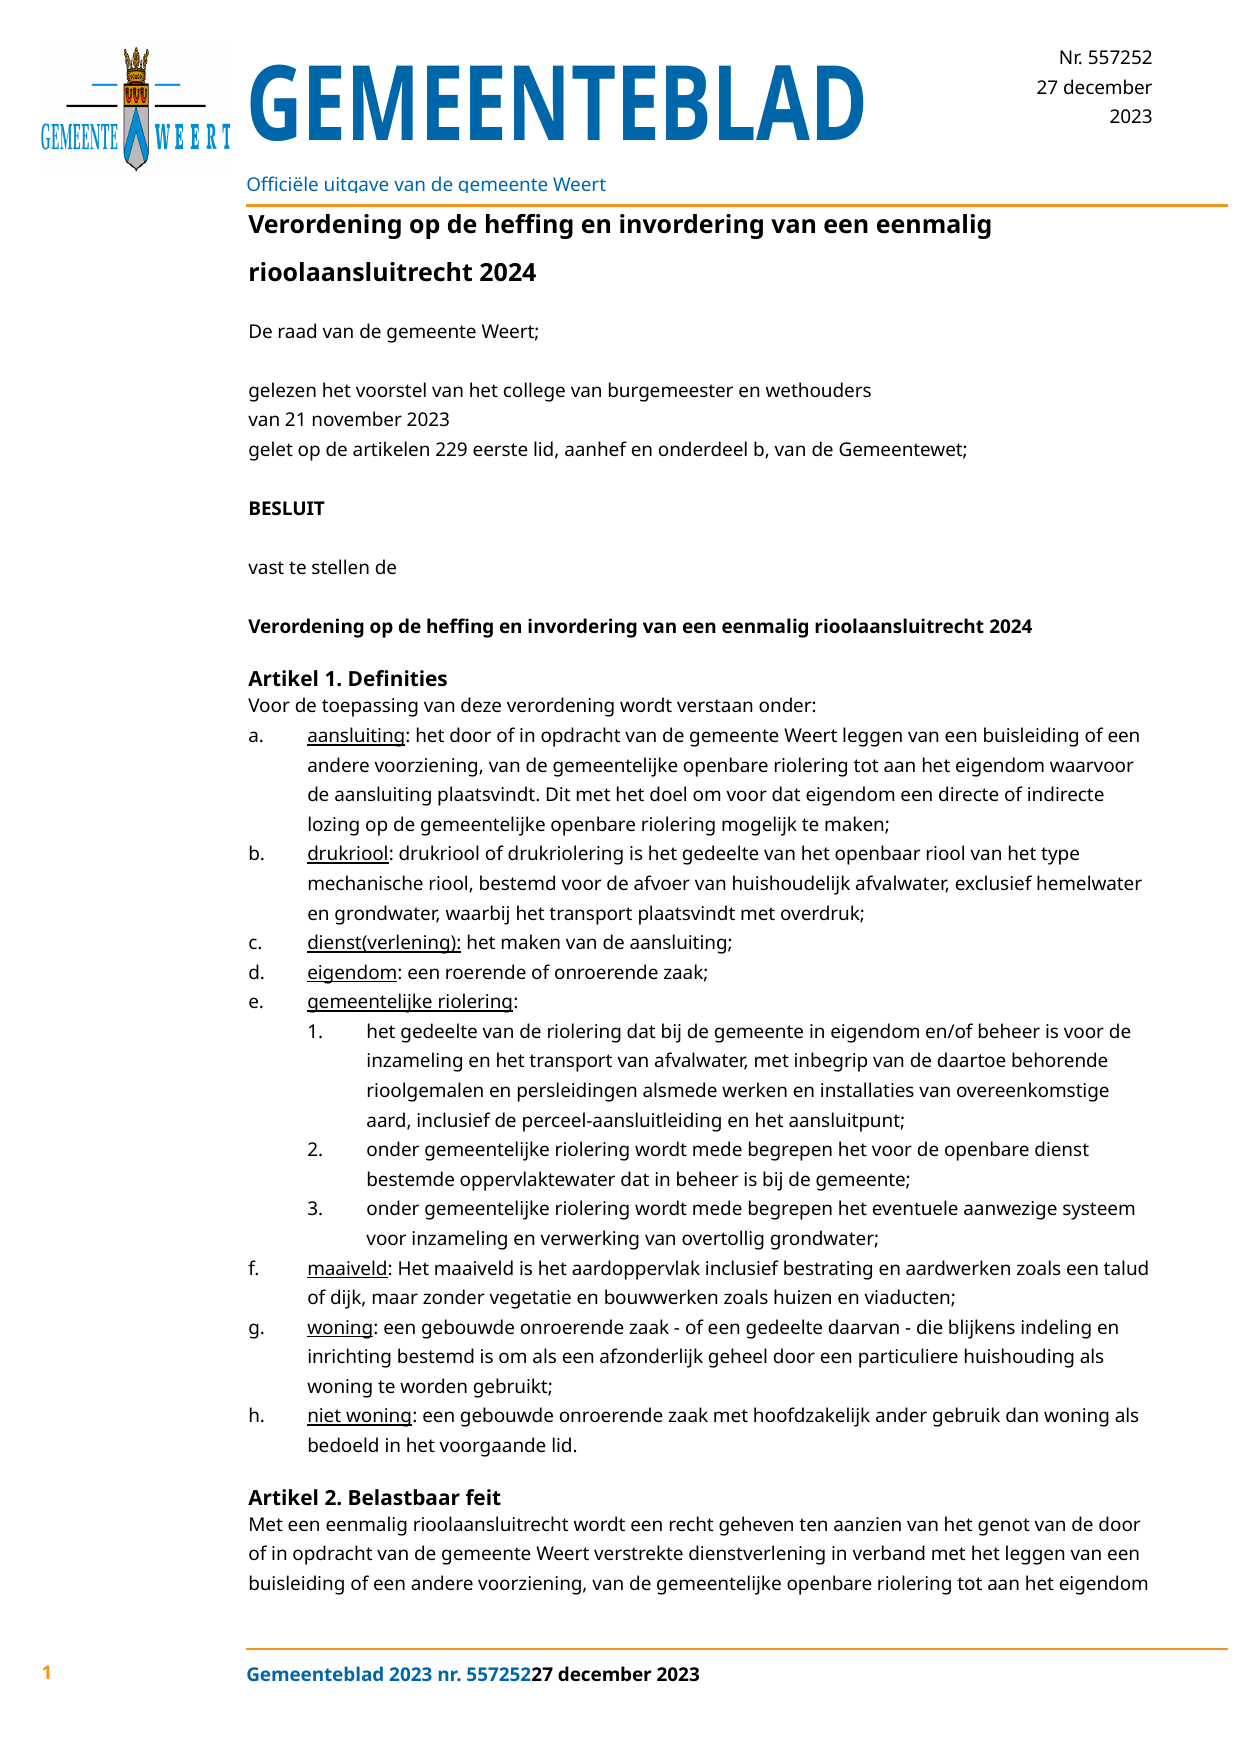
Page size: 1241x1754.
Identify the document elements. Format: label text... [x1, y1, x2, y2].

list het gedeelte van de riolering dat bij de gemeente in eigendom en/of beheer is voor de inzameling en het transport van afvalwater, met inbegrip van de daartoe behorende rioolgemalen en persleidingen alsmede werken en installaties van overeenkomstige aard, inclusief de perceel-aansluitleiding en het aansluitpunt; [307, 1018, 1152, 1132]
list woning: een gebouwde onroerende zaak - of een gedeelte daarvan - die blijkens indeling en inrichting bestemd is om als een afzonderlijk geheel door een particuliere huishouding als woning te worden gebruikt; [248, 1314, 1152, 1399]
text Voor de toepassing van deze verordening wordt verstaan onder: [248, 693, 1152, 718]
picture [41, 47, 231, 172]
text vast te stellen de [248, 554, 1152, 580]
list eigendom: een roerende of onroerende zaak; [248, 959, 1152, 984]
list onder gemeentelijke riolering wordt mede begrepen het eventuele aanwezige systeem voor inzameling en verwerking van overtollig grondwater; [307, 1196, 1152, 1251]
list onder gemeentelijke riolering wordt mede begrepen het voor de openbare dienst bestemde oppervlaktewater dat in beheer is bij de gemeente; [307, 1136, 1152, 1192]
text van 21 november 2023 [248, 407, 1152, 432]
list maaiveld: Het maaiveld is het aardoppervlak inclusief bestrating en aardwerken zoals een talud of dijk, maar zonder vegetatie en bouwwerken zoals huizen en viaducten; [248, 1255, 1152, 1310]
text Artikel 1. Definities [248, 664, 1152, 693]
list aansluiting: het door of in opdracht van de gemeente Weert leggen van een buisleiding of een andere voorziening, van de gemeentelijke openbare riolering tot aan het eigendom waarvoor de aansluiting plaatsvindt. Dit met het doel om voor dat eigendom een directe of indirecte lozing op de gemeentelijke openbare riolering mogelijk te maken; [248, 722, 1152, 837]
list niet woning: een gebouwde onroerende zaak met hoofdzakelijk ander gebruik dan woning als bedoeld in het voorgaande lid. [248, 1403, 1152, 1458]
text Met een eenmalig rioolaansluitrecht wordt een recht geheven ten aanzien van het genot van de door of in opdracht van de gemeente Weert verstrekte dienstverlening in verband met het leggen van een buisleiding of een andere voorziening, van de gemeentelijke openbare riolering tot aan het eigendom [248, 1511, 1152, 1596]
text gelet op de artikelen 229 eerste lid, aanhef en onderdeel b, van de Gemeentewet; [248, 436, 1152, 462]
text Verordening op de heffing en invordering van een eenmalig rioolaansluitrecht 2024 [248, 207, 1152, 288]
text Verordening op de heffing en invordering van een eenmalig rioolaansluitrecht 2024 [248, 614, 1152, 639]
list dienst(verlening): het maken van de aansluiting; [248, 929, 1152, 955]
list gemeentelijke riolering: [248, 988, 1152, 1014]
text gelezen het voorstel van het college van burgemeester en wethouders [248, 377, 1152, 403]
list drukriool: drukriool of drukriolering is het gedeelte van het openbaar riool van het type mechanische riool, bestemd voor de afvoer van huishoudelijk afvalwater, exclusief hemelwater en grondwater, waarbij het transport plaatsvindt met overdruk; [248, 841, 1152, 925]
text Artikel 2. Belastbaar feit [248, 1483, 1152, 1511]
text De raad van de gemeente Weert; [248, 318, 1152, 344]
text BESLUIT [248, 495, 1152, 521]
